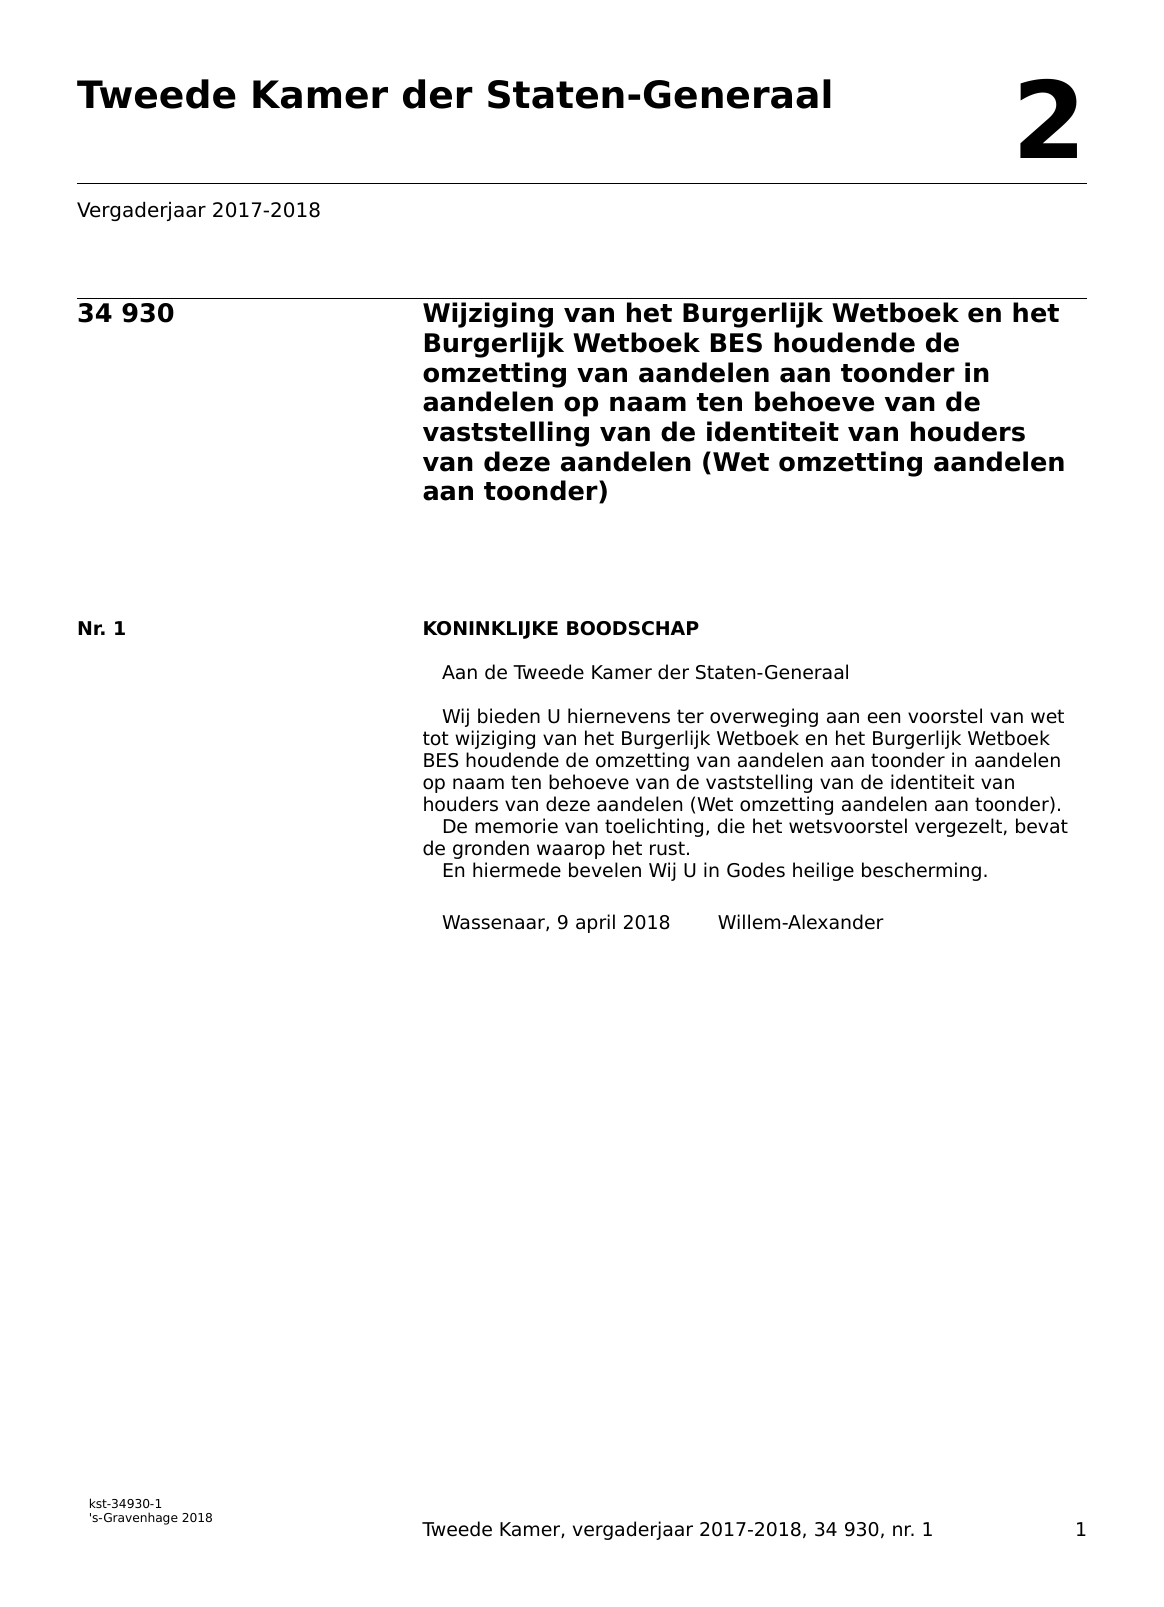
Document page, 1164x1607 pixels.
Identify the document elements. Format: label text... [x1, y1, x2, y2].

table_header Tweede Kamer der Staten-Generaal [77, 59, 886, 183]
text En hiermede bevelen Wij U in Godes heilige bescherming. [422, 860, 1087, 882]
text De memorie van toelichting, die het wetsvoorstel vergezelt, bevat de gronden waarop het rust. [422, 816, 1087, 860]
subtitle 34 930 Wijziging van het Burgerlijk Wetboek en het Burgerlijk Wetboek BES houdende de omzetting van aandelen aan toonder in aandelen op naam ten behoeve van de vaststelling van de identiteit van houders van deze aandelen (Wet omzetting aandelen aan toonder) [77, 299, 1087, 507]
text kst-34930-1 [88, 1497, 323, 1511]
subtitle Nr. 1 KONINKLIJKE BOODSCHAP [77, 618, 1087, 640]
text Wassenaar, 9 april 2018 Willem-Alexander [422, 912, 1087, 934]
table_header 2 [886, 59, 1087, 183]
table_cell Vergaderjaar 2017-2018 [77, 184, 1087, 298]
text Wij bieden U hiernevens ter overweging aan een voorstel van wet tot wijziging van het Burgerlijk Wetboek en het Burgerlijk Wetboek BES houdende de omzetting van aandelen aan toonder in aandelen op naam ten behoeve van de vaststelling van de identiteit van houders van deze aandelen (Wet omzetting aandelen aan toonder). [422, 706, 1087, 816]
text Aan de Tweede Kamer der Staten-Generaal [422, 662, 1087, 684]
text 's-Gravenhage 2018 [88, 1511, 323, 1525]
